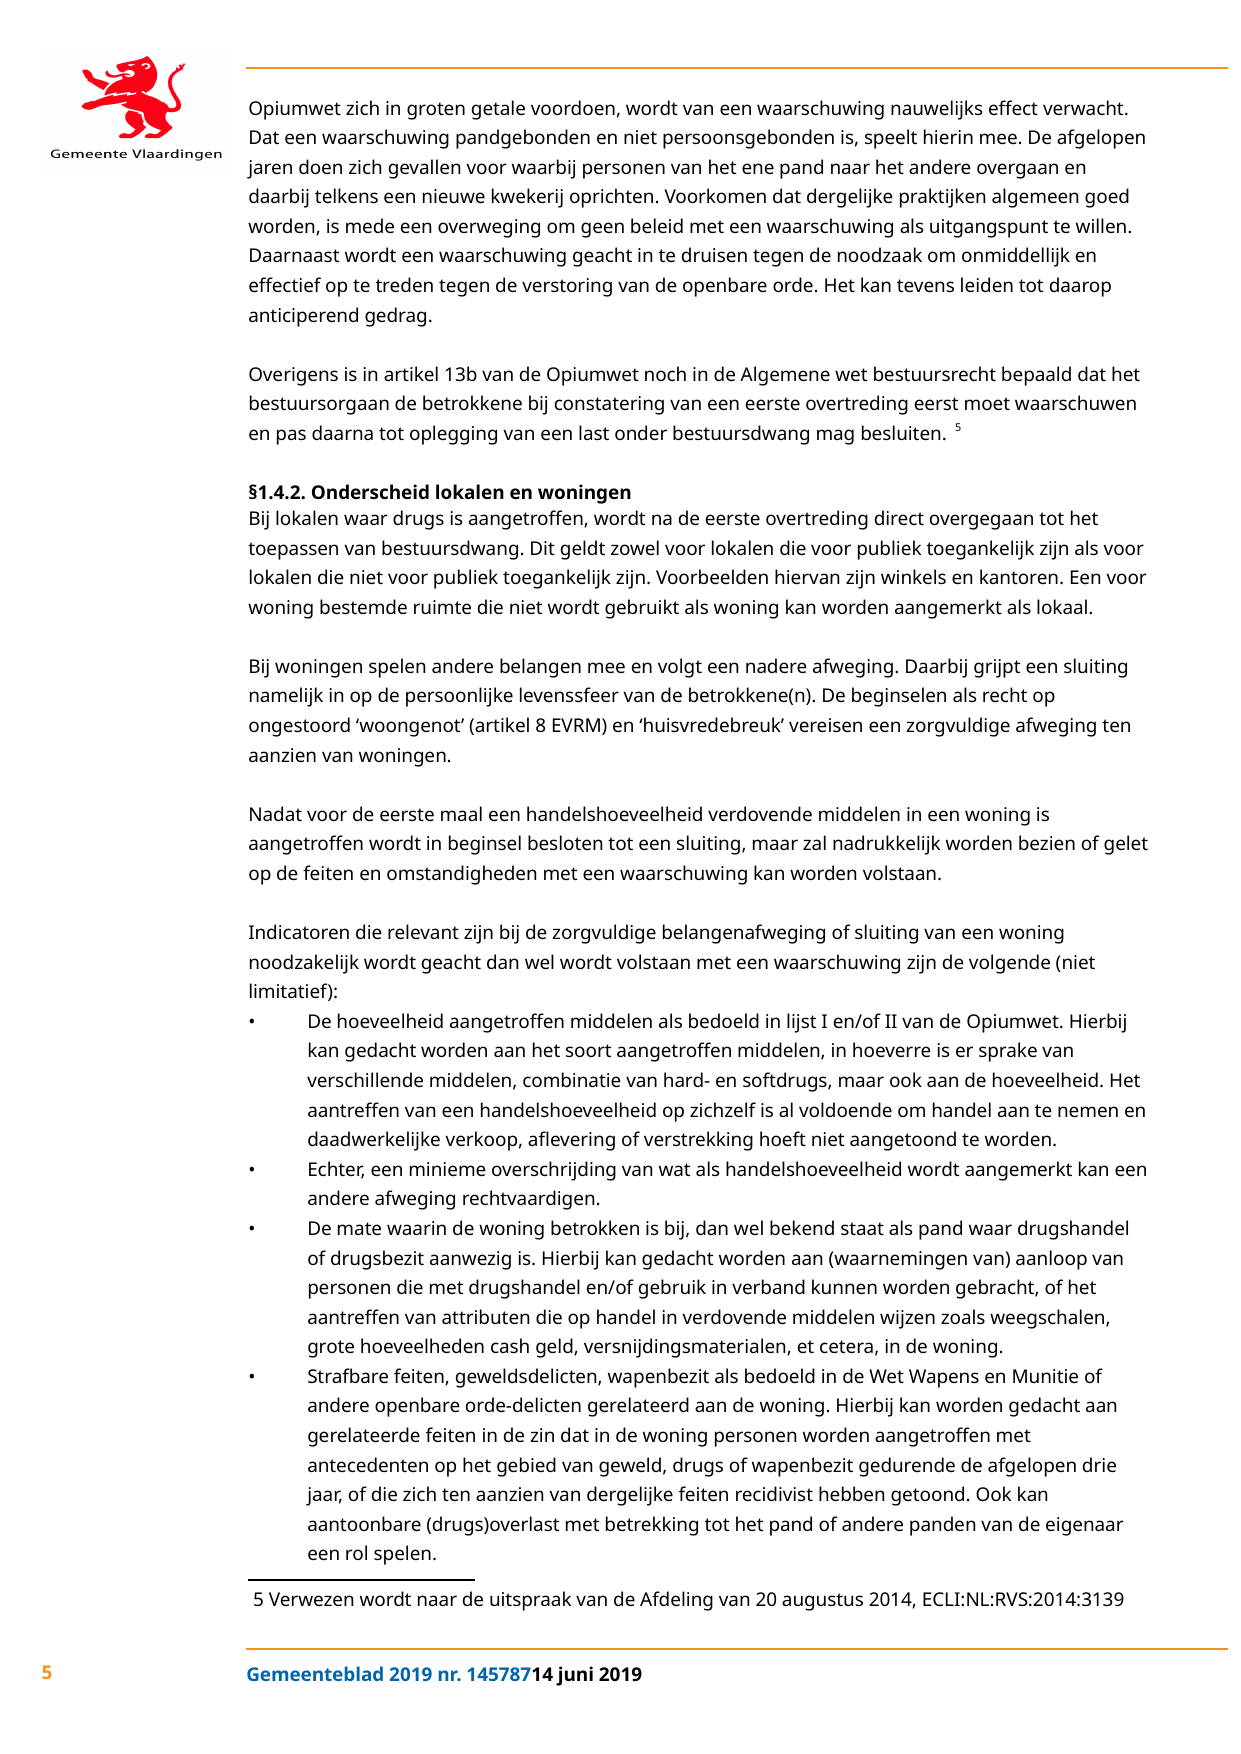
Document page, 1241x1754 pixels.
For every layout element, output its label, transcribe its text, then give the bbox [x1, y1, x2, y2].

text Bij lokalen waar drugs is aangetroffen, wordt na de eerste overtreding direct overgegaan tot het toepassen van bestuursdwang. Dit geldt zowel voor lokalen die voor publiek toegankelijk zijn als voor lokalen die niet voor publiek toegankelijk zijn. Voorbeelden hiervan zijn winkels en kantoren. Een voor woning bestemde ruimte die niet wordt gebruikt als woning kan worden aangemerkt als lokaal. [248, 505, 1152, 619]
text Indicatoren die relevant zijn bij de zorgvuldige belangenafweging of sluiting van een woning noodzakelijk wordt geacht dan wel wordt volstaan met een waarschuwing zijn de volgende (niet limitatief): [248, 919, 1152, 1004]
list De mate waarin de woning betrokken is bij, dan wel bekend staat als pand waar drugshandel of drugsbezit aanwezig is. Hierbij kan gedacht worden aan (waarnemingen van) aanloop van personen die met drugshandel en/of gebruik in verband kunnen worden gebracht, of het aantreffen van attributen die op handel in verdovende middelen wijzen zoals weegschalen, grote hoeveelheden cash geld, versnijdingsmaterialen, et cetera, in de woning. [248, 1215, 1152, 1359]
text Verwezen wordt naar de uitspraak van de Afdeling van 20 augustus 2014, ECLI:NL:RVS:2014:3139 [248, 1586, 1152, 1612]
list De hoeveelheid aangetroffen middelen als bedoeld in lijst I en/of II van de Opiumwet. Hierbij kan gedacht worden aan het soort aangetroffen middelen, in hoeverre is er sprake van verschillende middelen, combinatie van hard- en softdrugs, maar ook aan de hoeveelheid. Het aantreffen van een handelshoeveelheid op zichzelf is al voldoende om handel aan te nemen en daadwerkelijke verkoop, aflevering of verstrekking hoeft niet aangetoond te worden. [248, 1008, 1152, 1152]
text Bij woningen spelen andere belangen mee en volgt een nadere afweging. Daarbij grijpt een sluiting namelijk in op de persoonlijke levenssfeer van de betrokkene(n). De beginselen als recht op ongestoord ‘woongenot’ (artikel 8 EVRM) en ‘huisvredebreuk’ vereisen een zorgvuldige afweging ten aanzien van woningen. [248, 653, 1152, 767]
picture [41, 47, 231, 172]
list Echter, een minieme overschrijding van wat als handelshoeveelheid wordt aangemerkt kan een andere afweging rechtvaardigen. [248, 1156, 1152, 1211]
text Nadat voor de eerste maal een handelshoeveelheid verdovende middelen in een woning is aangetroffen wordt in beginsel besloten tot een sluiting, maar zal nadrukkelijk worden bezien of gelet op de feiten en omstandigheden met een waarschuwing kan worden volstaan. [248, 801, 1152, 886]
list Strafbare feiten, geweldsdelicten, wapenbezit als bedoeld in de Wet Wapens en Munitie of andere openbare orde-delicten gerelateerd aan de woning. Hierbij kan worden gedacht aan gerelateerde feiten in de zin dat in de woning personen worden aangetroffen met antecedenten op het gebied van geweld, drugs of wapenbezit gedurende de afgelopen drie jaar, of die zich ten aanzien van dergelijke feiten recidivist hebben getoond. Ook kan aantoonbare (drugs)overlast met betrekking tot het pand of andere panden van de eigenaar een rol spelen. [248, 1363, 1152, 1566]
text §1.4.2. Onderscheid lokalen en woningen [248, 479, 1152, 505]
text Opiumwet zich in groten getale voordoen, wordt van een waarschuwing nauwelijks effect verwacht. Dat een waarschuwing pandgebonden en niet persoonsgebonden is, speelt hierin mee. De afgelopen jaren doen zich gevallen voor waarbij personen van het ene pand naar het andere overgaan en daarbij telkens een nieuwe kwekerij oprichten. Voorkomen dat dergelijke praktijken algemeen goed worden, is mede een overweging om geen beleid met een waarschuwing als uitgangspunt te willen. Daarnaast wordt een waarschuwing geacht in te druisen tegen de noodzaak om onmiddellijk en effectief op te treden tegen de verstoring van de openbare orde. Het kan tevens leiden tot daarop anticiperend gedrag. [248, 95, 1152, 328]
text Overigens is in artikel 13b van de Opiumwet noch in de Algemene wet bestuursrecht bepaald dat het bestuursorgaan de betrokkene bij constatering van een eerste overtreding eerst moet waarschuwen en pas daarna tot oplegging van een last onder bestuursdwang mag besluiten. [248, 361, 1152, 446]
